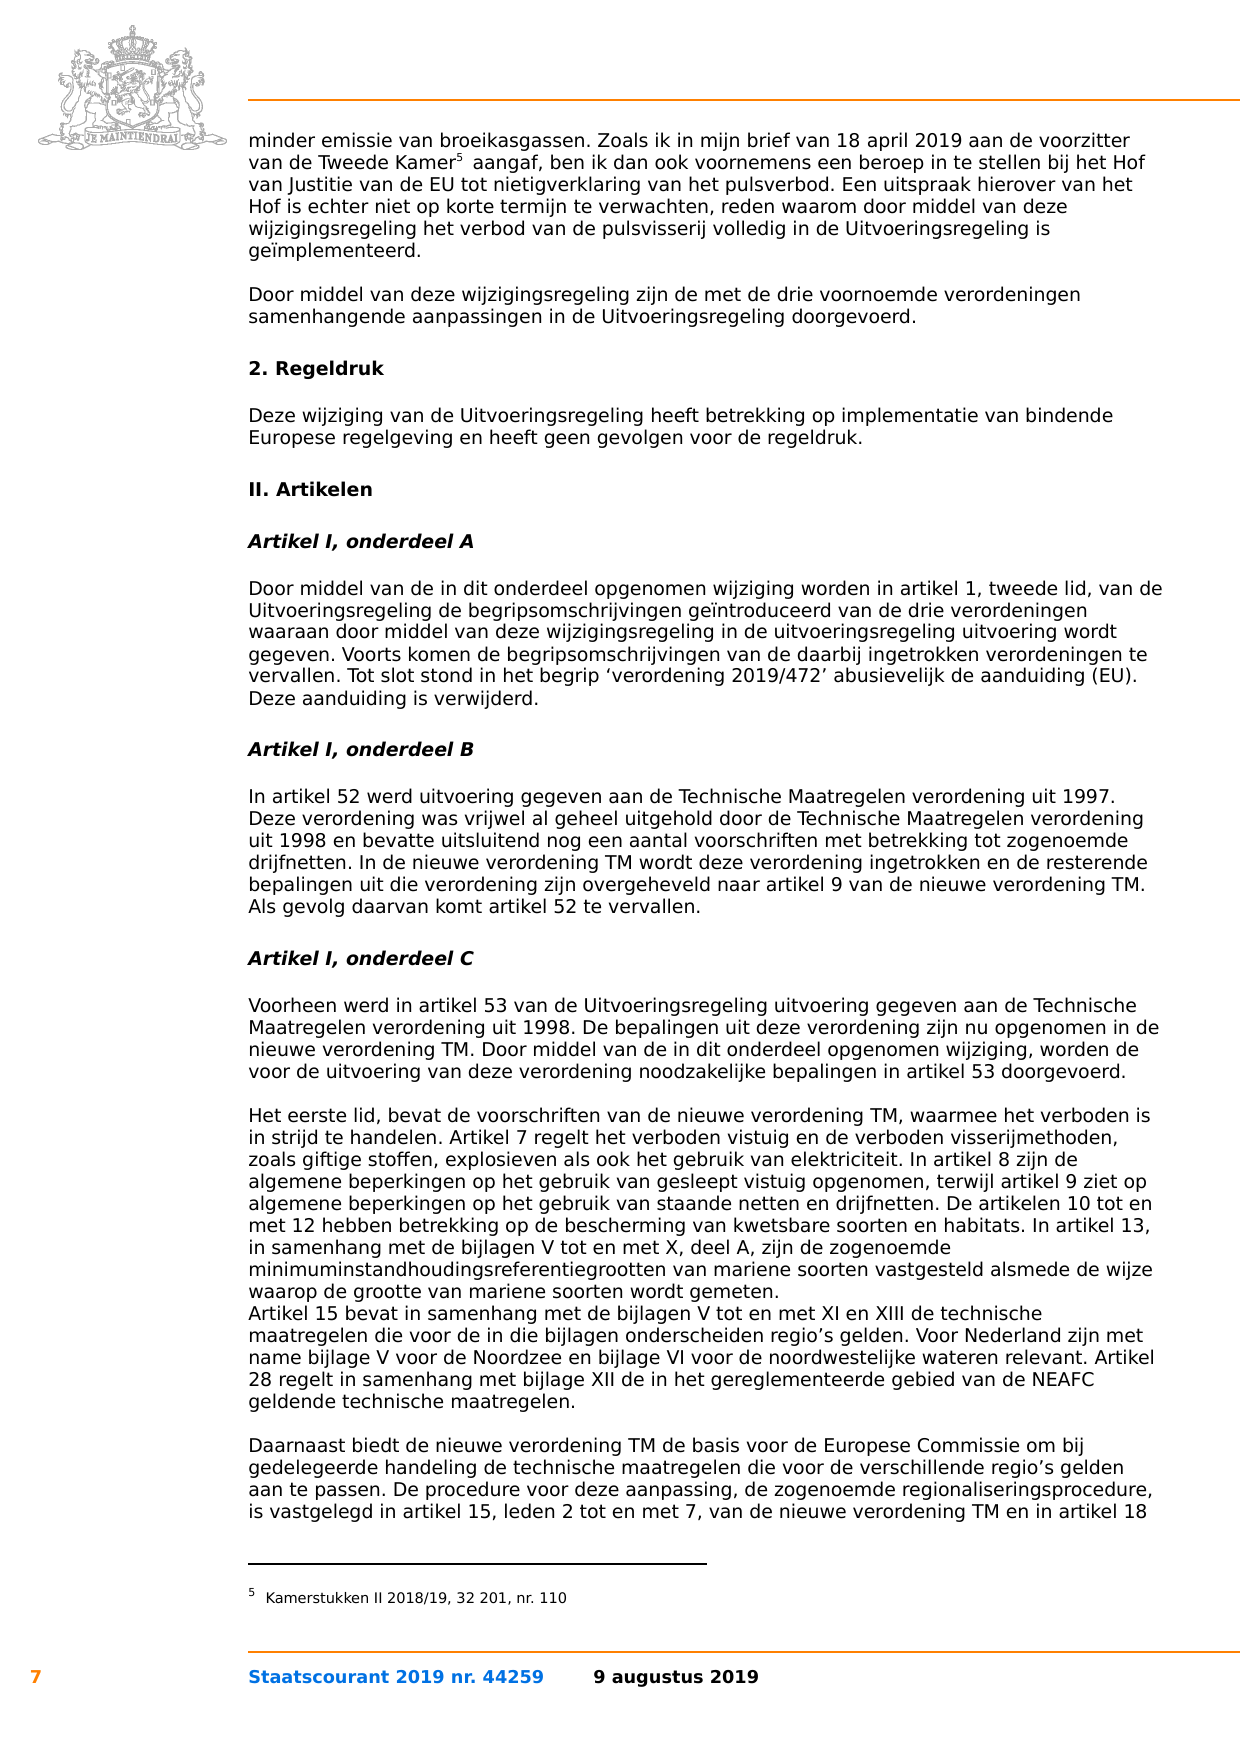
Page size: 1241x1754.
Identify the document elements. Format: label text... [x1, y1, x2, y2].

text Deze wijziging van de Uitvoeringsregeling heeft betrekking op implementatie van bindende Europese regelgeving en heeft geen gevolgen voor de regeldruk. [248, 404, 1163, 448]
text Door middel van deze wijzigingsregeling zijn de met de drie voornoemde verordeningen samenhangende aanpassingen in de Uitvoeringsregeling doorgevoerd. [248, 284, 1163, 328]
picture [38, 25, 227, 150]
text minder emissie van broeikasgassen. Zoals ik in mijn brief van 18 april 2019 aan de voorzitter van de Tweede Kamer aangaf, ben ik dan ook voornemens een beroep in te stellen bij het Hof van Justitie van de EU tot nietigverklaring van het pulsverbod. Een uitspraak hierover van het Hof is echter niet op korte termijn te verwachten, reden waarom door middel van deze wijzigingsregeling het verbod van de pulsvisserij volledig in de Uitvoeringsregeling is geïmplementeerd. [248, 130, 1163, 262]
text Daarnaast biedt de nieuwe verordening TM de basis voor de Europese Commissie om bij gedelegeerde handeling de technische maatregelen die voor de verschillende regio’s gelden aan te passen. De procedure voor deze aanpassing, de zogenoemde regionaliseringsprocedure, is vastgelegd in artikel 15, leden 2 tot en met 7, van de nieuwe verordening TM en in artikel 18 [248, 1434, 1163, 1522]
text Voorheen werd in artikel 53 van de Uitvoeringsregeling uitvoering gegeven aan de Technische Maatregelen verordening uit 1998. De bepalingen uit deze verordening zijn nu opgenomen in de nieuwe verordening TM. Door middel van de in dit onderdeel opgenomen wijziging, worden de voor de uitvoering van deze verordening noodzakelijke bepalingen in artikel 53 doorgevoerd. [248, 995, 1163, 1083]
subtitle II. Artikelen [248, 478, 1163, 501]
text Artikel 15 bevat in samenhang met de bijlagen V tot en met XI en XIII de technische maatregelen die voor de in die bijlagen onderscheiden regio’s gelden. Voor Nederland zijn met name bijlage V voor de Noordzee en bijlage VI voor de noordwestelijke wateren relevant. Artikel 28 regelt in samenhang met bijlage XII de in het gereglementeerde gebied van de NEAFC geldende technische maatregelen. [248, 1303, 1163, 1413]
text Het eerste lid, bevat de voorschriften van de nieuwe verordening TM, waarmee het verboden is in strijd te handelen. Artikel 7 regelt het verboden vistuig en de verboden visserijmethoden, zoals giftige stoffen, explosieven als ook het gebruik van elektriciteit. In artikel 8 zijn de algemene beperkingen op het gebruik van gesleept vistuig opgenomen, terwijl artikel 9 ziet op algemene beperkingen op het gebruik van staande netten en drijfnetten. De artikelen 10 tot en met 12 hebben betrekking op de bescherming van kwetsbare soorten en habitats. In artikel 13, in samenhang met de bijlagen V tot en met X, deel A, zijn de zogenoemde minimuminstandhoudingsreferentiegrootten van mariene soorten vastgesteld alsmede de wijze waarop de grootte van mariene soorten wordt gemeten. [248, 1105, 1163, 1303]
text Kamerstukken II 2018/19, 32 201, nr. 110 [248, 1586, 1163, 1608]
subtitle Artikel I, onderdeel A [248, 531, 1163, 552]
subtitle 2. Regeldruk [248, 358, 1163, 379]
subtitle Artikel I, onderdeel B [248, 739, 1163, 761]
text Door middel van de in dit onderdeel opgenomen wijziging worden in artikel 1, tweede lid, van de Uitvoeringsregeling de begripsomschrijvingen geïntroduceerd van de drie verordeningen waaraan door middel van deze wijzigingsregeling in de uitvoeringsregeling uitvoering wordt gegeven. Voorts komen de begripsomschrijvingen van de daarbij ingetrokken verordeningen te vervallen. Tot slot stond in het begrip ‘verordening 2019/472’ abusievelijk de aanduiding (EU). Deze aanduiding is verwijderd. [248, 577, 1163, 709]
subtitle Artikel I, onderdeel C [248, 948, 1163, 970]
text In artikel 52 werd uitvoering gegeven aan de Technische Maatregelen verordening uit 1997. Deze verordening was vrijwel al geheel uitgehold door de Technische Maatregelen verordening uit 1998 en bevatte uitsluitend nog een aantal voorschriften met betrekking tot zogenoemde drijfnetten. In de nieuwe verordening TM wordt deze verordening ingetrokken en de resterende bepalingen uit die verordening zijn overgeheveld naar artikel 9 van de nieuwe verordening TM. Als gevolg daarvan komt artikel 52 te vervallen. [248, 786, 1163, 918]
